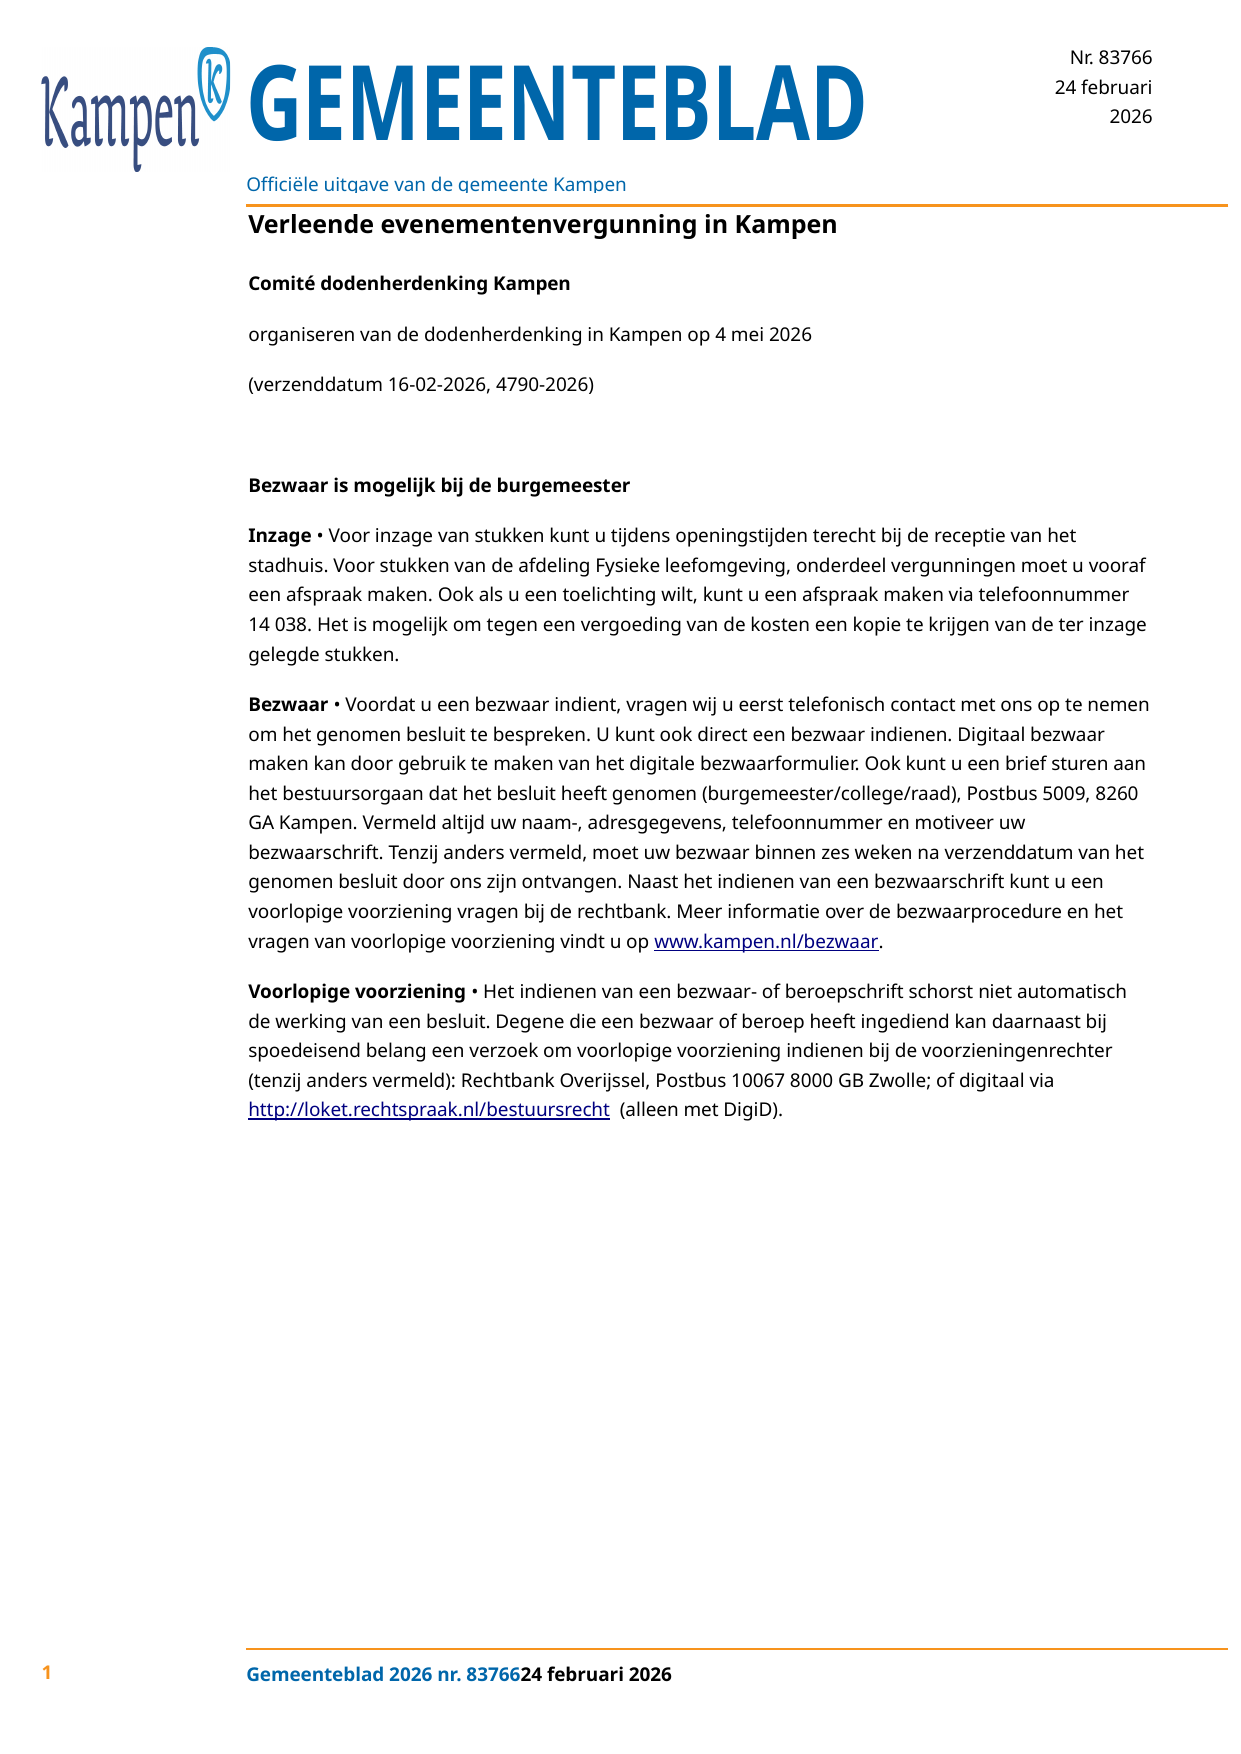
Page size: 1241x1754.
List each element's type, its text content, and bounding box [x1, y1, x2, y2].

text Bezwaar is mogelijk bij de burgemeester [248, 472, 1152, 498]
text organiseren van de dodenherdenking in Kampen op 4 mei 2026 [248, 321, 1152, 346]
text Bezwaar • Voordat u een bezwaar indient, vragen wij u eerst telefonisch contact met ons op te nemen om het genomen besluit te bespreken. U kunt ook direct een bezwaar indienen. Digitaal bezwaar maken kan door gebruik te maken van het digitale bezwaarformulier. Ook kunt u een brief sturen aan het bestuursorgaan dat het besluit heeft genomen (burgemeester/college/raad), Postbus 5009, 8260 GA Kampen. Vermeld altijd uw naam-, adresgegevens, telefoonnummer en motiveer uw bezwaarschrift. Tenzij anders vermeld, moet uw bezwaar binnen zes weken na verzenddatum van het genomen besluit door ons zijn ontvangen. Naast het indienen van een bezwaarschrift kunt u een voorlopige voorziening vragen bij de rechtbank. Meer informatie over de bezwaarprocedure en het vragen van voorlopige voorziening vindt u op www.kampen.nl/bezwaar. [248, 691, 1152, 953]
text Comité dodenherdenking Kampen [248, 270, 1152, 296]
text (verzenddatum 16-02-2026, 4790-2026) [248, 371, 1152, 397]
text Inzage • Voor inzage van stukken kunt u tijdens openingstijden terecht bij de receptie van het stadhuis. Voor stukken van de afdeling Fysieke leefomgeving, onderdeel vergunningen moet u vooraf een afspraak maken. Ook als u een toelichting wilt, kunt u een afspraak maken via telefoonnummer 14 038. Het is mogelijk om tegen een vergoeding van de kosten een kopie te krijgen van de ter inzage gelegde stukken. [248, 522, 1152, 666]
text Verleende evenementenvergunning in Kampen [248, 207, 1152, 241]
text Voorlopige voorziening • Het indienen van een bezwaar- of beroepschrift schorst niet automatisch de werking van een besluit. Degene die een bezwaar of beroep heeft ingediend kan daarnaast bij spoedeisend belang een verzoek om voorlopige voorziening indienen bij de voorzieningenrechter (tenzij anders vermeld): Rechtbank Overijssel, Postbus 10067 8000 GB Zwolle; of digitaal via http://loket.rechtspraak.nl/bestuursrecht (alleen met DigiD). [248, 978, 1152, 1122]
picture [41, 47, 231, 172]
